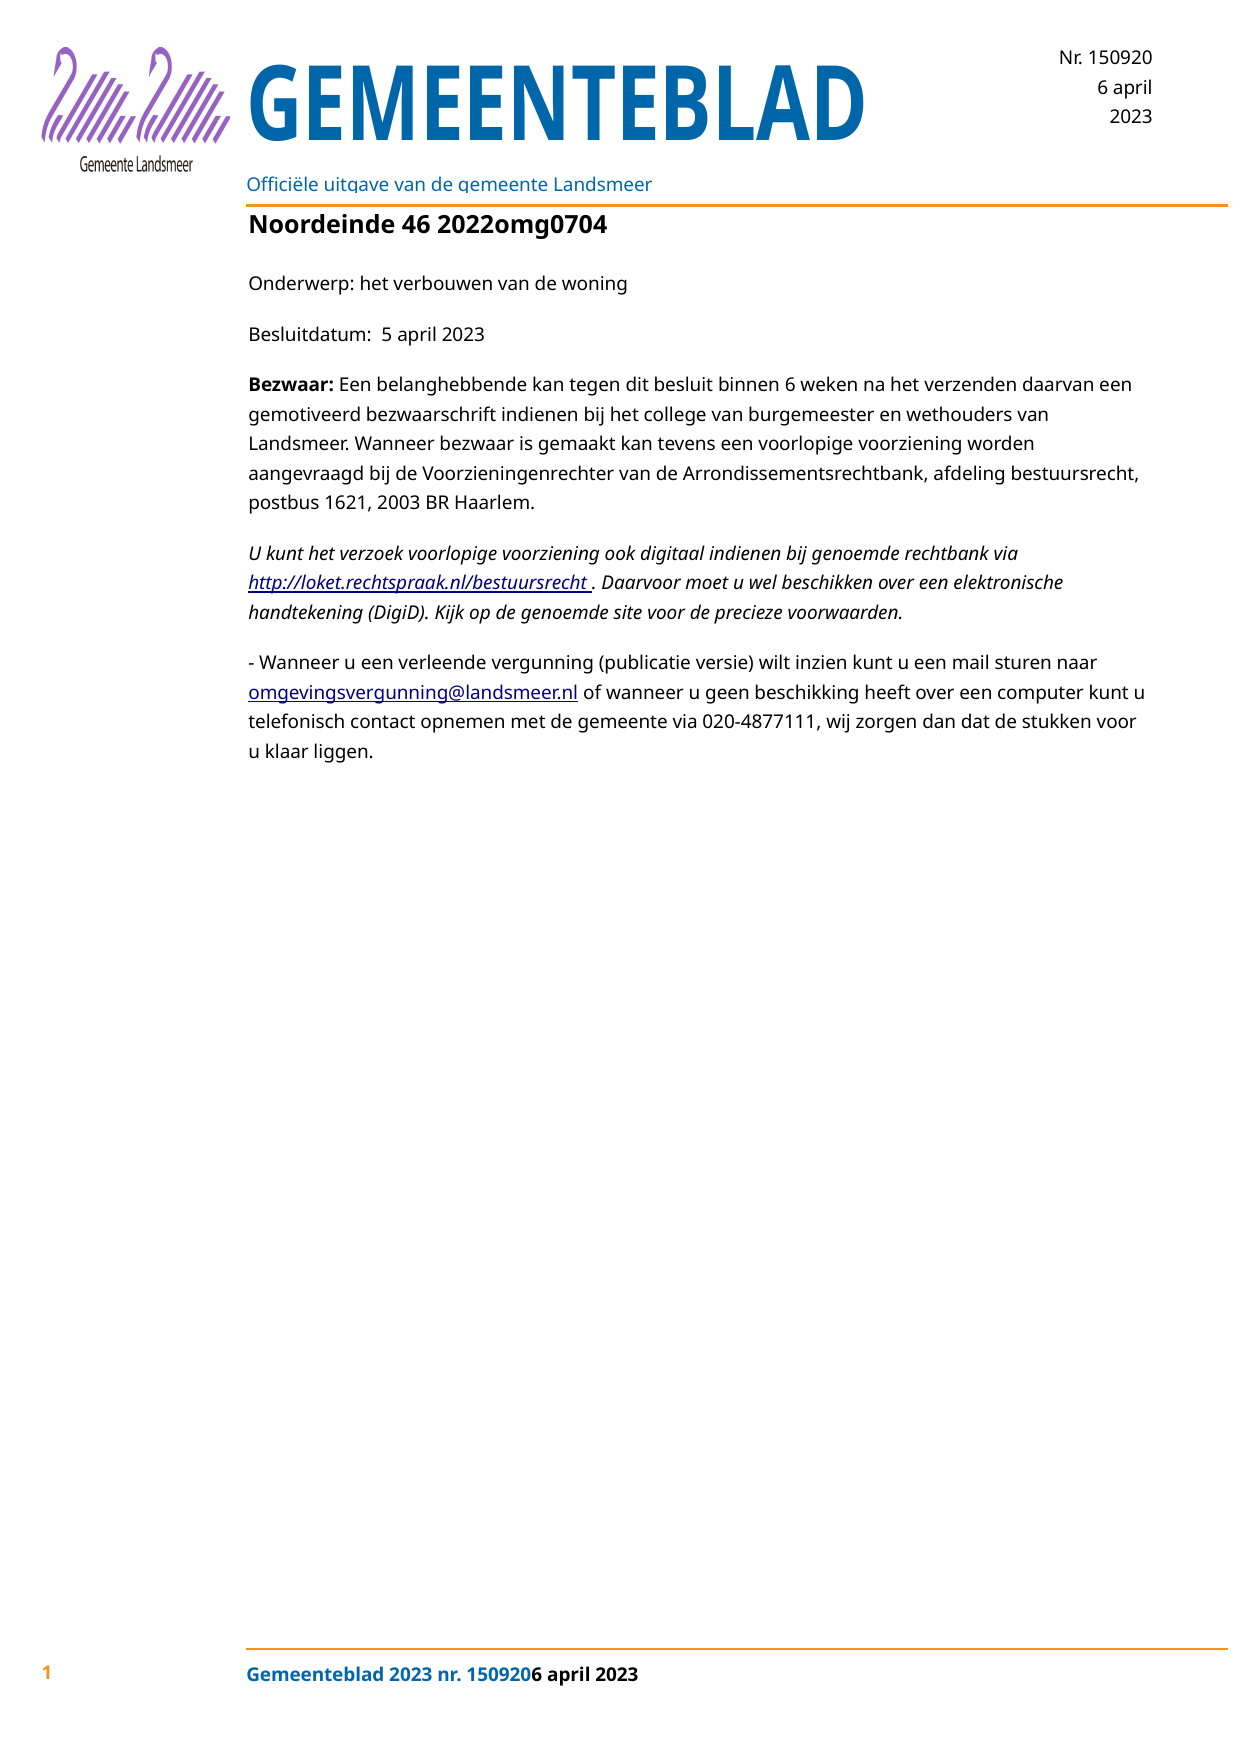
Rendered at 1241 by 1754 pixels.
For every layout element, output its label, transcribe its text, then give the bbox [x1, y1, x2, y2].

text - Wanneer u een verleende vergunning (publicatie versie) wilt inzien kunt u een mail sturen naar omgevingsvergunning@landsmeer.nl of wanneer u geen beschikking heeft over een computer kunt u telefonisch contact opnemen met de gemeente via 020-4877111, wij zorgen dan dat de stukken voor u klaar liggen. [248, 649, 1152, 764]
text Besluitdatum: 5 april 2023 [248, 321, 1152, 346]
picture [41, 47, 231, 172]
text Onderwerp: het verbouwen van de woning [248, 270, 1152, 296]
text U kunt het verzoek voorlopige voorziening ook digitaal indienen bij genoemde rechtbank via http://loket.rechtspraak.nl/bestuursrecht . Daarvoor moet u wel beschikken over een elektronische handtekening (DigiD). Kijk op de genoemde site voor de precieze voorwaarden. [248, 540, 1152, 625]
text Noordeinde 46 2022omg0704 [248, 207, 1152, 241]
text Bezwaar: Een belanghebbende kan tegen dit besluit binnen 6 weken na het verzenden daarvan een gemotiveerd bezwaarschrift indienen bij het college van burgemeester en wethouders van Landsmeer. Wanneer bezwaar is gemaakt kan tevens een voorlopige voorziening worden aangevraagd bij de Voorzieningenrechter van de Arrondissementsrechtbank, afdeling bestuursrecht, postbus 1621, 2003 BR Haarlem. [248, 371, 1152, 515]
